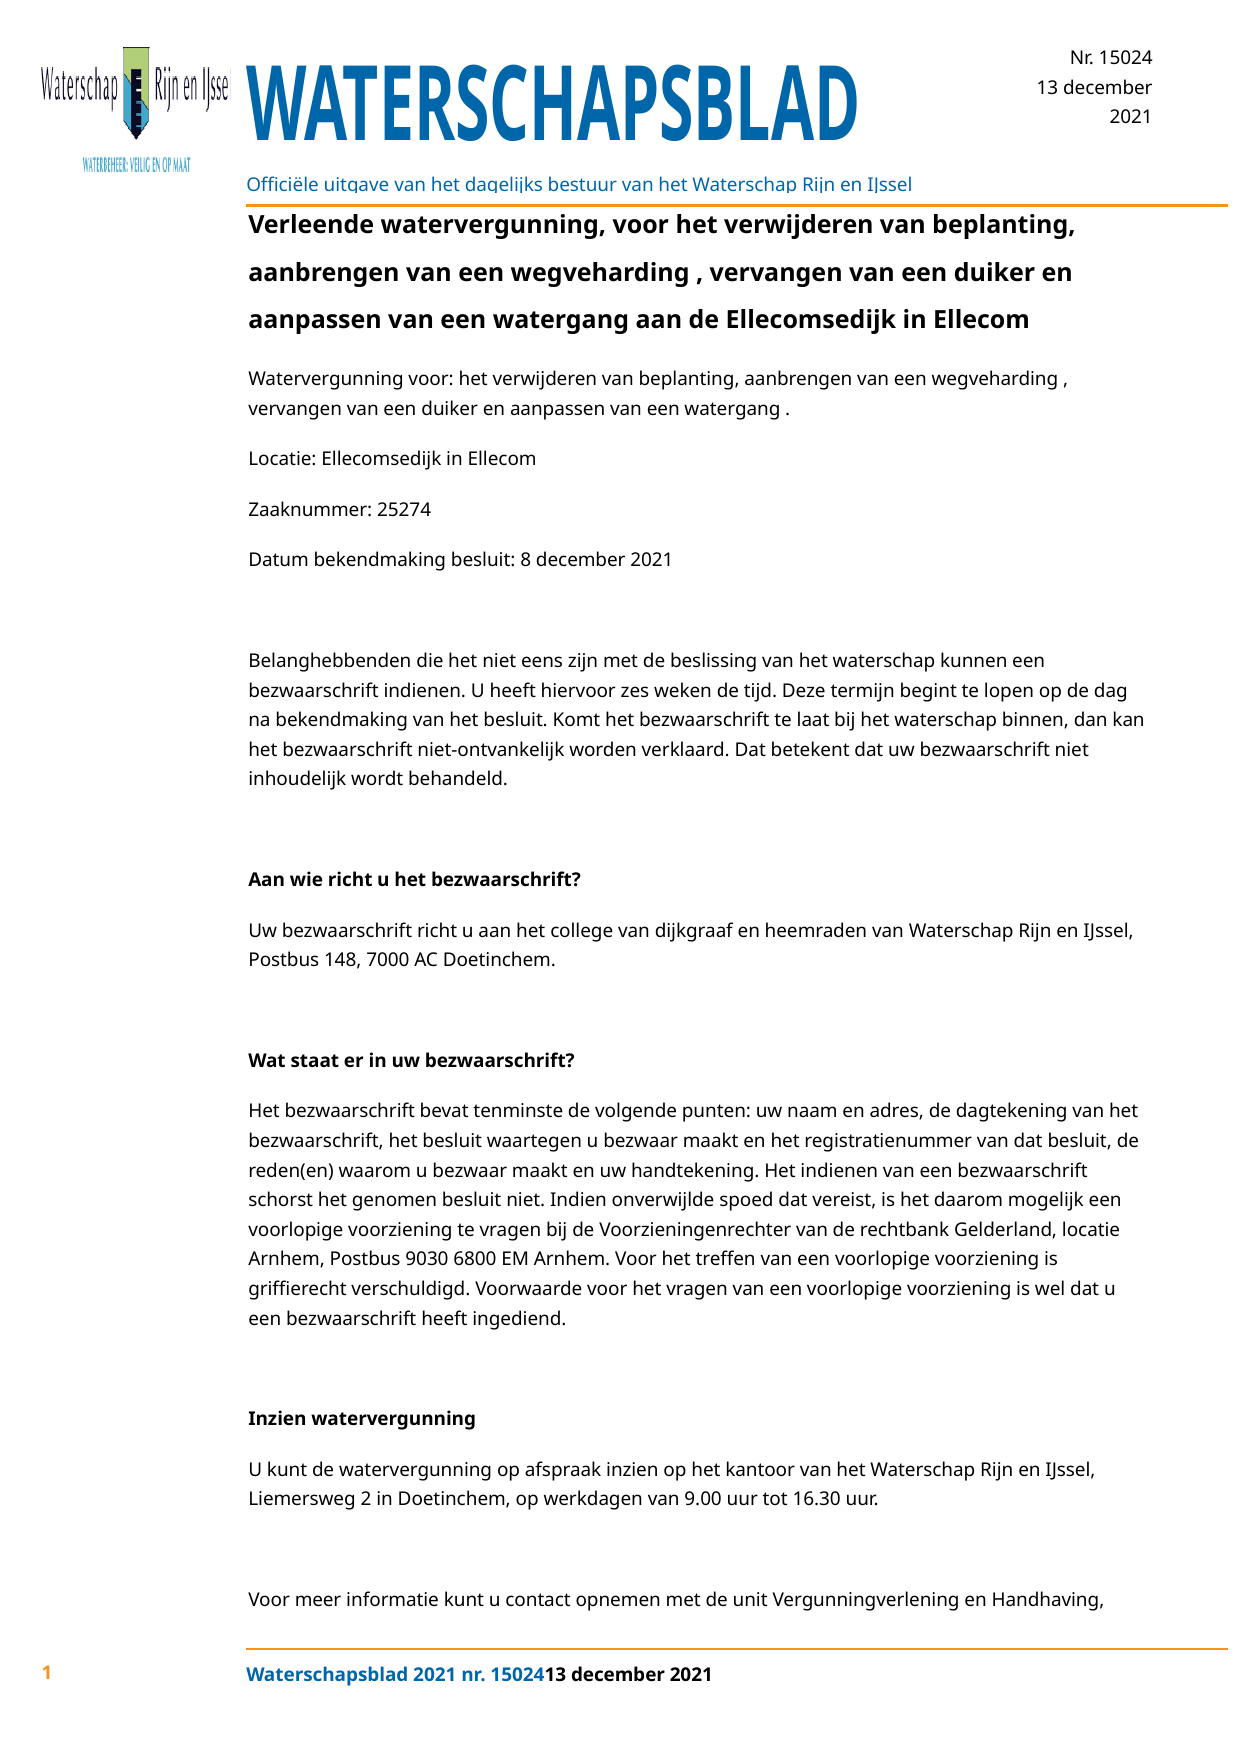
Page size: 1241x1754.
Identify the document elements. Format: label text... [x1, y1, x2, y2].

text Verleende watervergunning, voor het verwijderen van beplanting, aanbrengen van een wegveharding , vervangen van een duiker en aanpassen van een watergang aan de Ellecomsedijk in Ellecom [248, 207, 1152, 336]
text Het bezwaarschrift bevat tenminste de volgende punten: uw naam en adres, de dagtekening van het bezwaarschrift, het besluit waartegen u bezwaar maakt en het registratienummer van dat besluit, de reden(en) waarom u bezwaar maakt en uw handtekening. Het indienen van een bezwaarschrift schorst het genomen besluit niet. Indien onverwijlde spoed dat vereist, is het daarom mogelijk een voorlopige voorziening te vragen bij de Voorzieningenrechter van de rechtbank Gelderland, locatie Arnhem, Postbus 9030 6800 EM Arnhem. Voor het treffen van een voorlopige voorziening is griffierecht verschuldigd. Voorwaarde voor het vragen van een voorlopige voorziening is wel dat u een bezwaarschrift heeft ingediend. [248, 1098, 1152, 1330]
text Inzien watervergunning [248, 1406, 1152, 1431]
text Uw bezwaarschrift richt u aan het college van dijkgraaf en heemraden van Waterschap Rijn en IJssel, Postbus 148, 7000 AC Doetinchem. [248, 917, 1152, 972]
text Wat staat er in uw bezwaarschrift? [248, 1047, 1152, 1073]
text Locatie: Ellecomsedijk in Ellecom [248, 446, 1152, 471]
text Datum bekendmaking besluit: 8 december 2021 [248, 546, 1152, 572]
text U kunt de watervergunning op afspraak inzien op het kantoor van het Waterschap Rijn en IJssel, Liemersweg 2 in Doetinchem, op werkdagen van 9.00 uur tot 16.30 uur. [248, 1456, 1152, 1511]
text Zaaknummer: 25274 [248, 496, 1152, 522]
picture [41, 47, 231, 172]
text Aan wie richt u het bezwaarschrift? [248, 866, 1152, 892]
text Belanghebbenden die het niet eens zijn met de beslissing van het waterschap kunnen een bezwaarschrift indienen. U heeft hiervoor zes weken de tijd. Deze termijn begint te lopen op de dag na bekendmaking van het besluit. Komt het bezwaarschrift te laat bij het waterschap binnen, dan kan het bezwaarschrift niet-ontvankelijk worden verklaard. Dat betekent dat uw bezwaarschrift niet inhoudelijk wordt behandeld. [248, 647, 1152, 791]
text Voor meer informatie kunt u contact opnemen met de unit Vergunningverlening en Handhaving, [248, 1586, 1152, 1612]
text Watervergunning voor: het verwijderen van beplanting, aanbrengen van een wegveharding , vervangen van een duiker en aanpassen van een watergang . [248, 366, 1152, 421]
